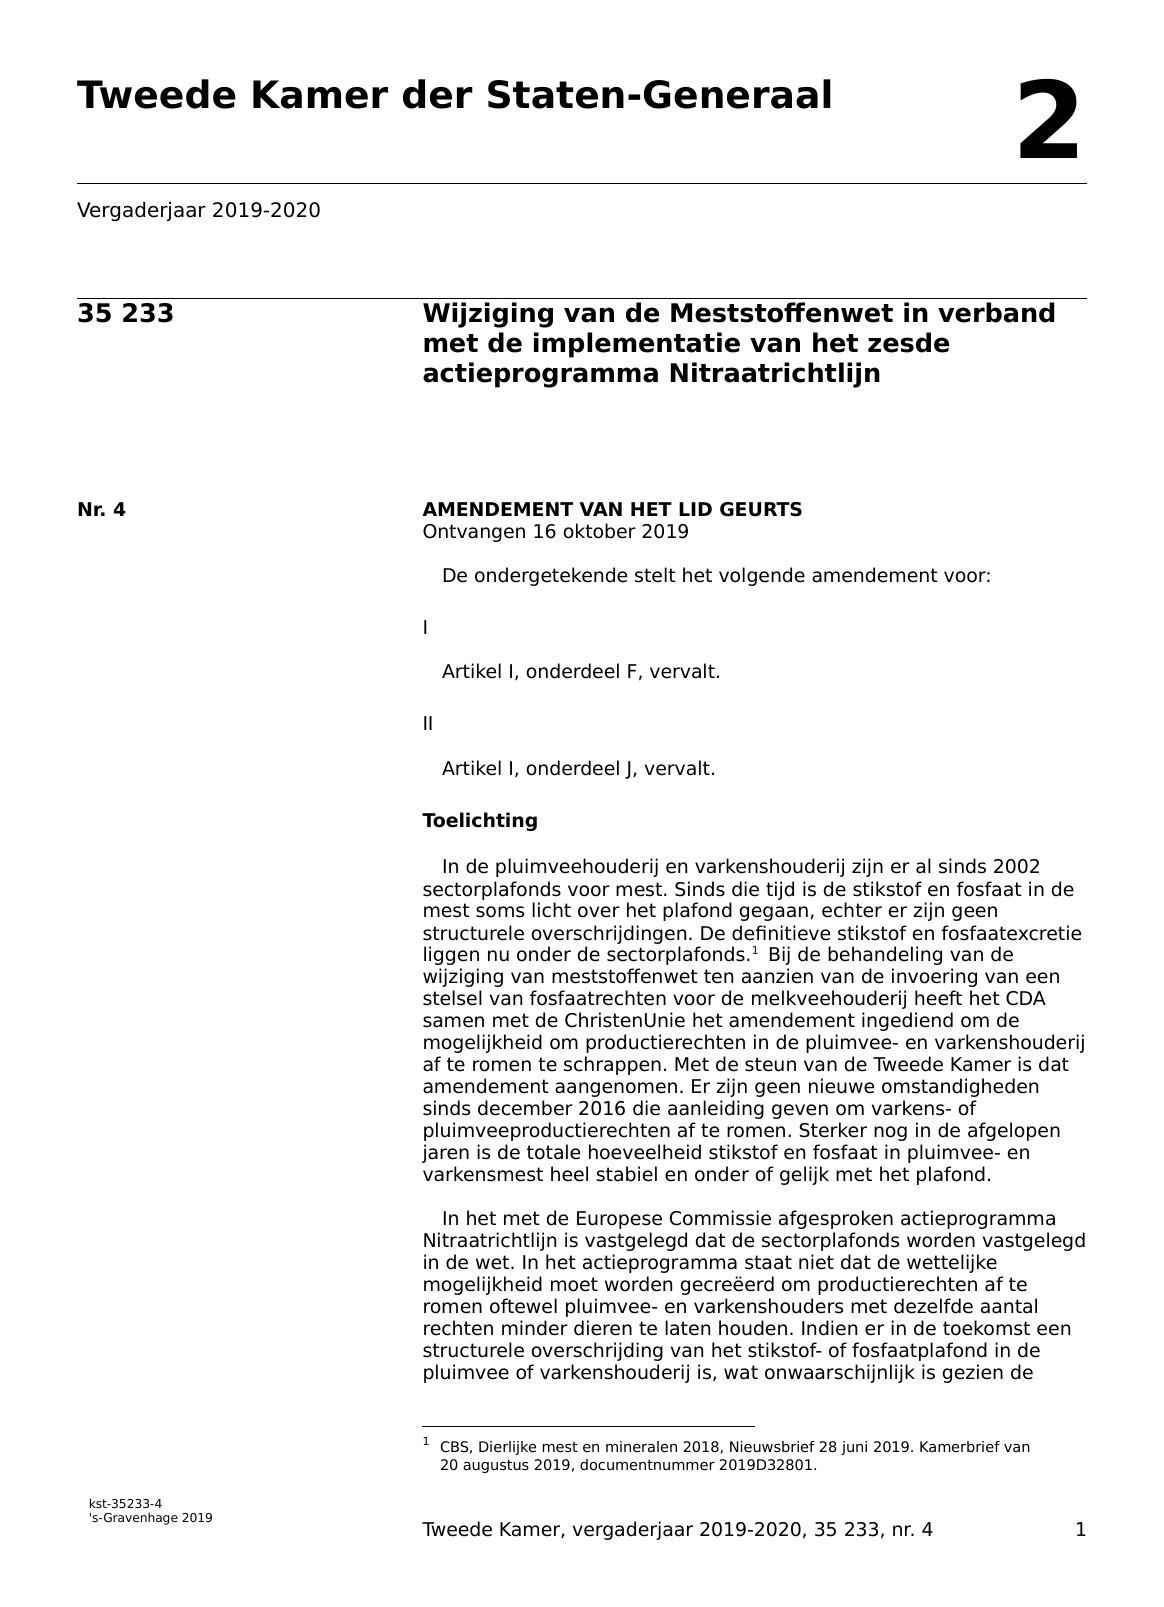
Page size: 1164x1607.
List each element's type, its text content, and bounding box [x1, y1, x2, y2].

text Artikel I, onderdeel J, vervalt. [422, 757, 1087, 779]
text In het met de Europese Commissie afgesproken actieprogramma Nitraatrichtlijn is vastgelegd dat de sectorplafonds worden vastgelegd in de wet. In het actieprogramma staat niet dat de wettelijke mogelijkheid moet worden gecreëerd om productierechten af te romen oftewel pluimvee- en varkenshouders met dezelfde aantal rechten minder dieren te laten houden. Indien er in de toekomst een structurele overschrijding van het stikstof- of fosfaatplafond in de pluimvee of varkenshouderij is, wat onwaarschijnlijk is gezien de [422, 1208, 1087, 1384]
text Artikel I, onderdeel F, vervalt. [422, 661, 1087, 683]
subtitle I [422, 617, 1087, 639]
subtitle 35 233 Wijziging van de Meststoffenwet in verband met de implementatie van het zesde actieprogramma Nitraatrichtlijn [77, 299, 1087, 388]
subtitle Toelichting [422, 809, 1087, 831]
text Ontvangen 16 oktober 2019 [422, 521, 1087, 543]
text CBS, Dierlijke mest en mineralen 2018, Nieuwsbrief 28 juni 2019. Kamerbrief van 20 augustus 2019, documentnummer 2019D32801. [422, 1435, 1087, 1474]
subtitle Nr. 4 AMENDEMENT VAN HET LID GEURTS [77, 499, 1087, 521]
table_header Tweede Kamer der Staten-Generaal [77, 59, 886, 183]
text De ondergetekende stelt het volgende amendement voor: [422, 565, 1087, 587]
text kst-35233-4 [88, 1497, 323, 1511]
table_header 2 [886, 59, 1087, 183]
text In de pluimveehouderij en varkenshouderij zijn er al sinds 2002 sectorplafonds voor mest. Sinds die tijd is de stikstof en fosfaat in de mest soms licht over het plafond gegaan, echter er zijn geen structurele overschrijdingen. De definitieve stikstof en fosfaatexcretie liggen nu onder de sectorplafonds. Bij de behandeling van de wijziging van meststoffenwet ten aanzien van de invoering van een stelsel van fosfaatrechten voor de melkveehouderij heeft het CDA samen met de ChristenUnie het amendement ingediend om de mogelijkheid om productierechten in de pluimvee- en varkenshouderij af te romen te schrappen. Met de steun van de Tweede Kamer is dat amendement aangenomen. Er zijn geen nieuwe omstandigheden sinds december 2016 die aanleiding geven om varkens- of pluimveeproductierechten af te romen. Sterker nog in de afgelopen jaren is de totale hoeveelheid stikstof en fosfaat in pluimvee- en varkensmest heel stabiel en onder of gelijk met het plafond. [422, 856, 1087, 1186]
text 's-Gravenhage 2019 [88, 1511, 323, 1525]
table_cell Vergaderjaar 2019-2020 [77, 184, 1087, 298]
subtitle II [422, 713, 1087, 735]
